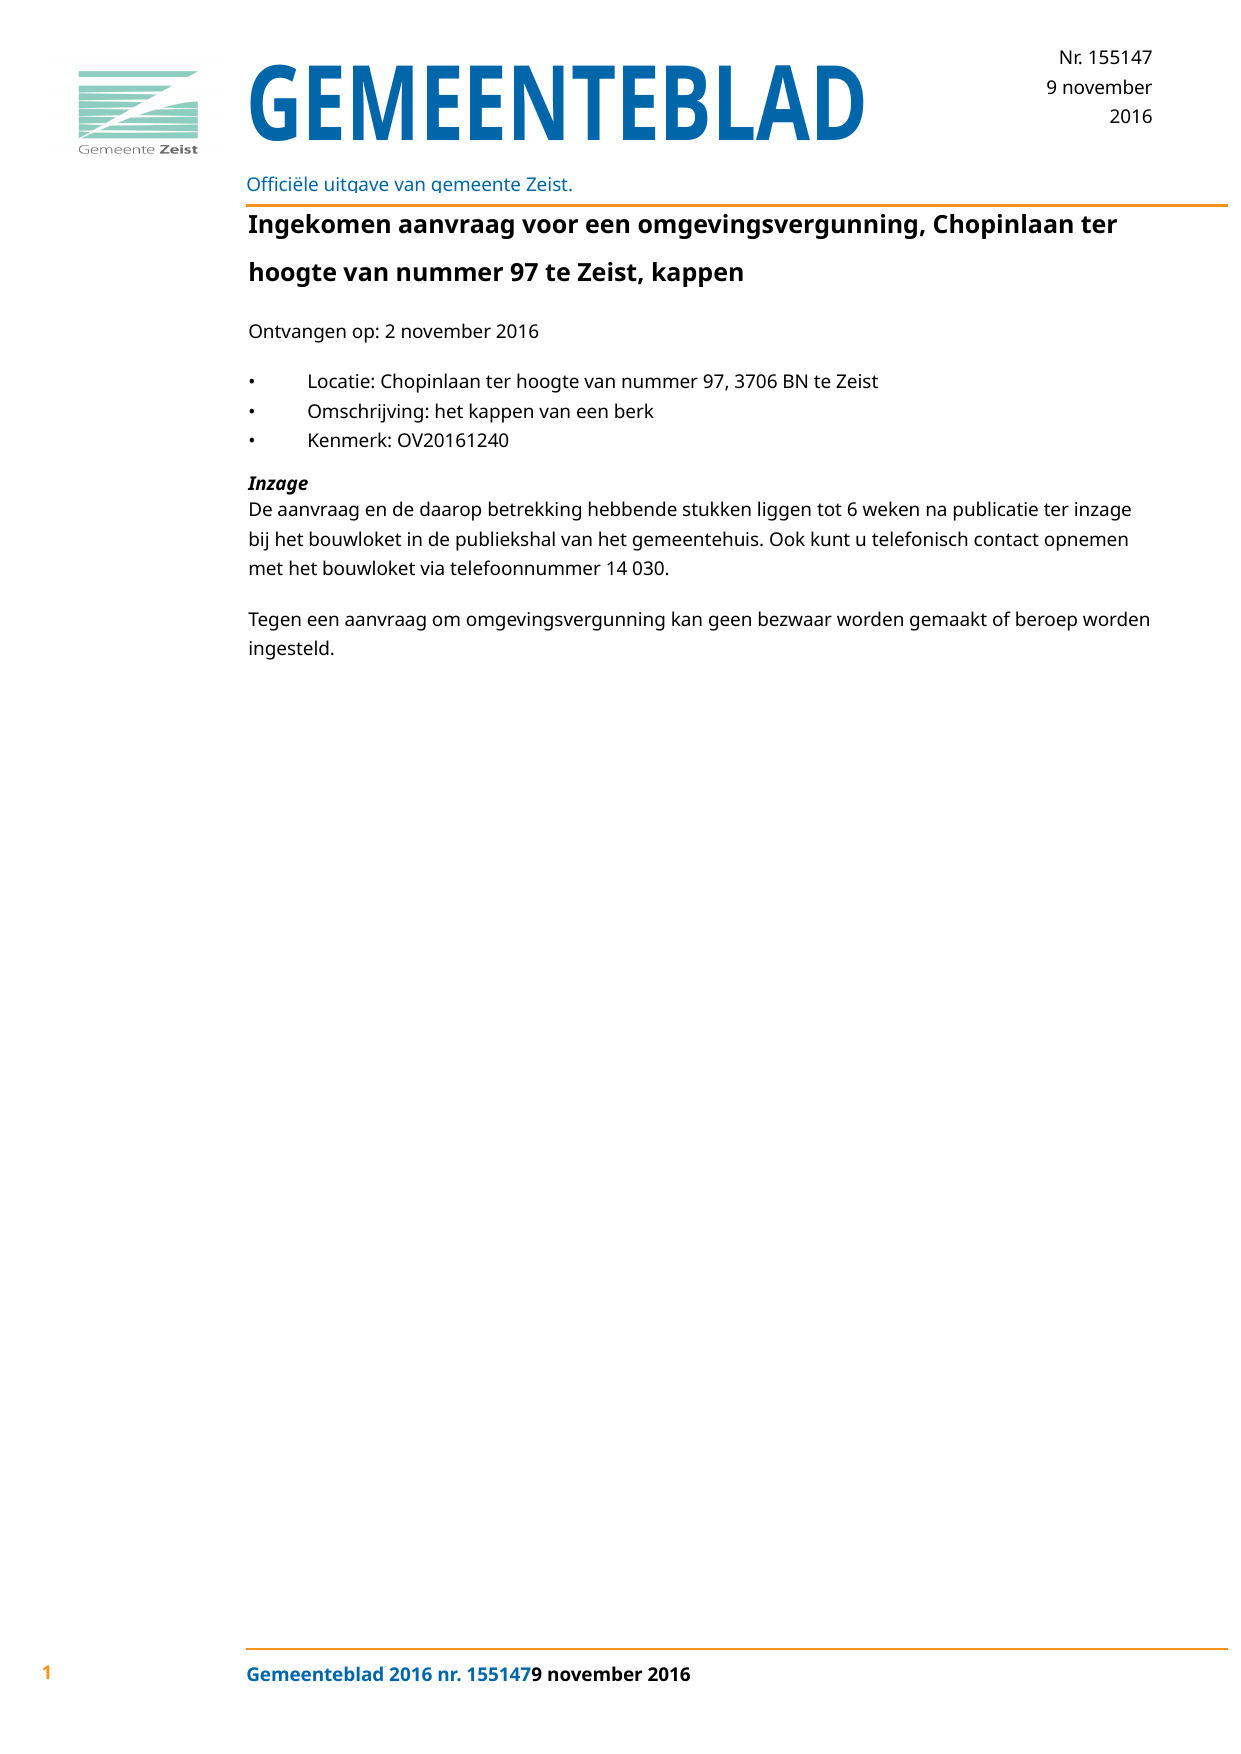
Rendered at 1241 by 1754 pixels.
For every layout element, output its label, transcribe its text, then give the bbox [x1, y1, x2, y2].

picture [41, 47, 231, 172]
text Ontvangen op: 2 november 2016 [248, 318, 1152, 344]
text Inzage [248, 471, 1152, 496]
list Kenmerk: OV20161240 [248, 427, 1152, 453]
text Tegen een aanvraag om omgevingsvergunning kan geen bezwaar worden gemaakt of beroep worden ingesteld. [248, 606, 1152, 661]
text Ingekomen aanvraag voor een omgevingsvergunning, Chopinlaan ter hoogte van nummer 97 te Zeist, kappen [248, 207, 1152, 288]
list Omschrijving: het kappen van een berk [248, 398, 1152, 424]
text De aanvraag en de daarop betrekking hebbende stukken liggen tot 6 weken na publicatie ter inzage bij het bouwloket in de publiekshal van het gemeentehuis. Ook kunt u telefonisch contact opnemen met het bouwloket via telefoonnummer 14 030. [248, 496, 1152, 581]
list Locatie: Chopinlaan ter hoogte van nummer 97, 3706 BN te Zeist [248, 368, 1152, 394]
